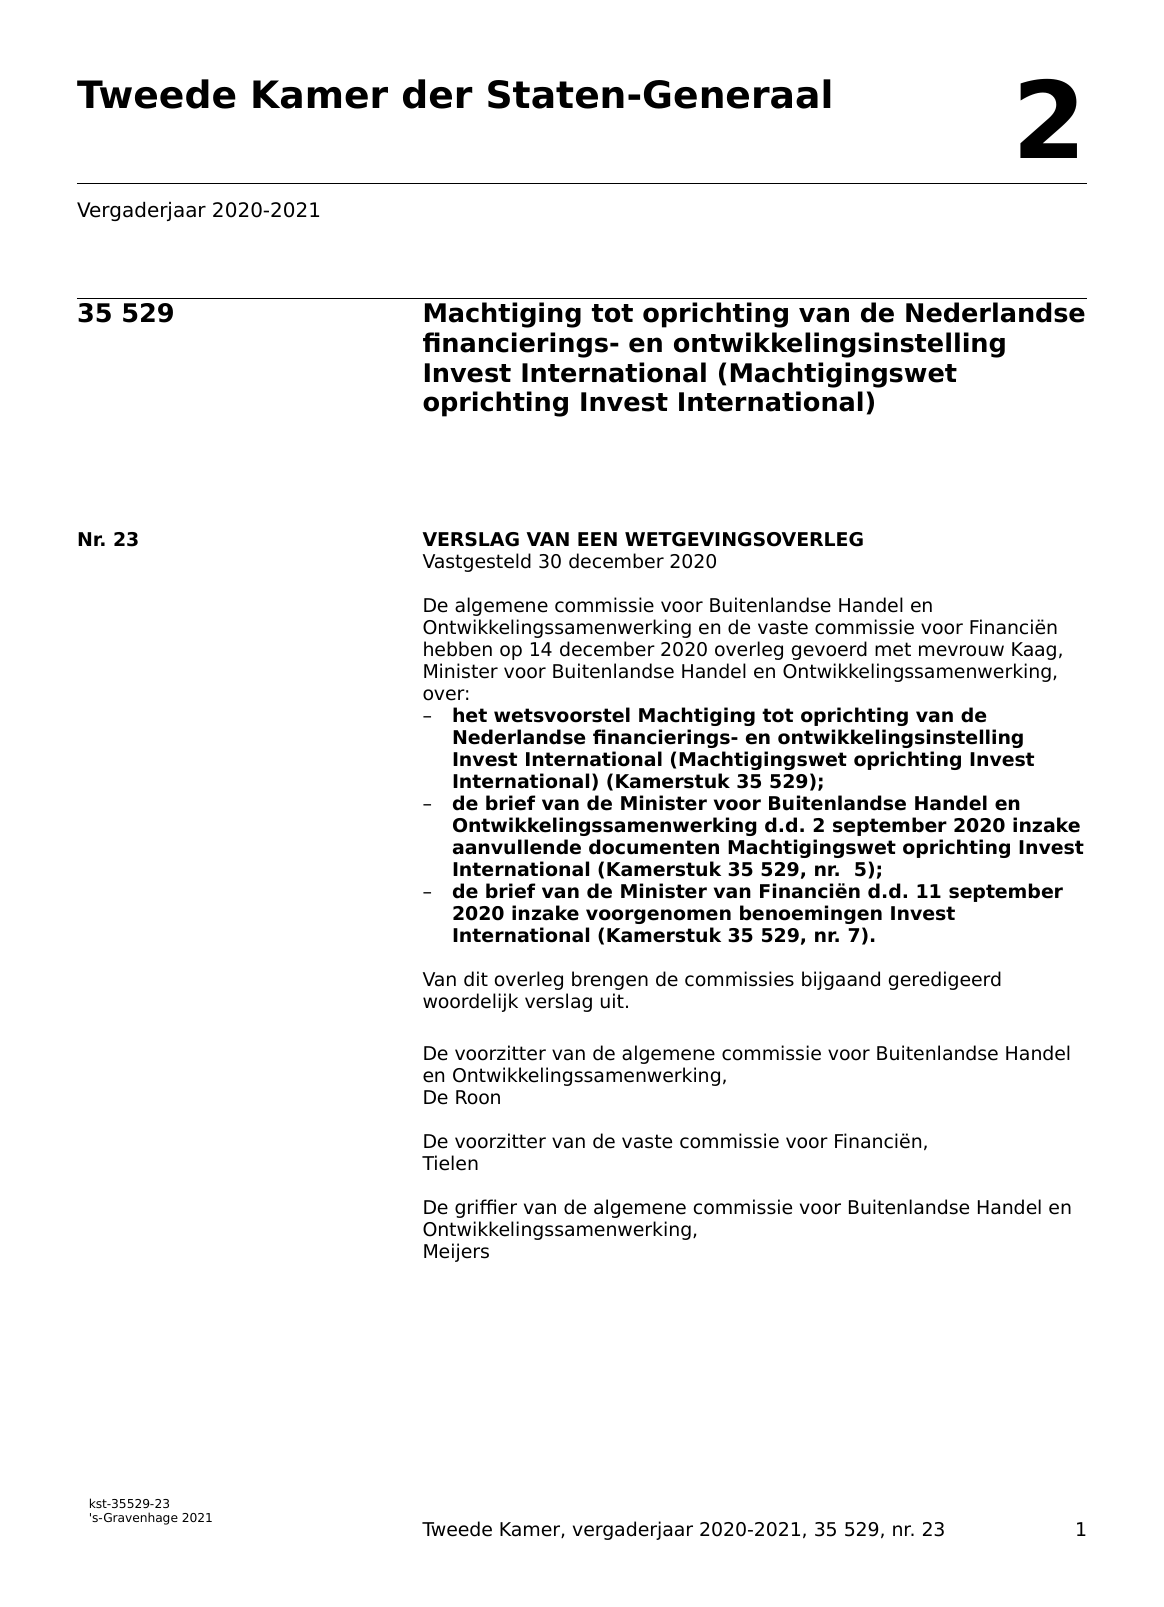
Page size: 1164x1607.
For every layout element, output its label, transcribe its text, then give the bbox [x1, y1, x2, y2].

table_header 2 [886, 59, 1087, 183]
text kst-35529-23 [88, 1497, 323, 1511]
subtitle 35 529 Machtiging tot oprichting van de Nederlandse financierings- en ontwikkelingsinstelling Invest International (Machtigingswet oprichting Invest International) [77, 299, 1087, 418]
text De griffier van de algemene commissie voor Buitenlandse Handel en Ontwikkelingssamenwerking, Meijers [422, 1197, 1087, 1263]
text – de brief van de Minister van Financiën d.d. 11 september 2020 inzake voorgenomen benoemingen Invest International (Kamerstuk 35 529, nr. 7). [422, 881, 1087, 947]
text Vastgesteld 30 december 2020 [422, 551, 1087, 573]
subtitle Nr. 23 VERSLAG VAN EEN WETGEVINGSOVERLEG [77, 529, 1087, 551]
text – de brief van de Minister voor Buitenlandse Handel en Ontwikkelingssamenwerking d.d. 2 september 2020 inzake aanvullende documenten Machtigingswet oprichting Invest International (Kamerstuk 35 529, nr. 5); [422, 793, 1087, 881]
text De algemene commissie voor Buitenlandse Handel en Ontwikkelingssamenwerking en de vaste commissie voor Financiën hebben op 14 december 2020 overleg gevoerd met mevrouw Kaag, Minister voor Buitenlandse Handel en Ontwikkelingssamenwerking, over: [422, 595, 1087, 705]
text 's-Gravenhage 2021 [88, 1511, 323, 1525]
text De voorzitter van de algemene commissie voor Buitenlandse Handel en Ontwikkelingssamenwerking, De Roon [422, 1043, 1087, 1109]
table_header Tweede Kamer der Staten-Generaal [77, 59, 886, 183]
text Van dit overleg brengen de commissies bijgaand geredigeerd woordelijk verslag uit. [422, 969, 1087, 1013]
text De voorzitter van de vaste commissie voor Financiën, Tielen [422, 1131, 1087, 1175]
table_cell Vergaderjaar 2020-2021 [77, 184, 1087, 298]
text – het wetsvoorstel Machtiging tot oprichting van de Nederlandse financierings- en ontwikkelingsinstelling Invest International (Machtigingswet oprichting Invest International) (Kamerstuk 35 529); [422, 705, 1087, 793]
